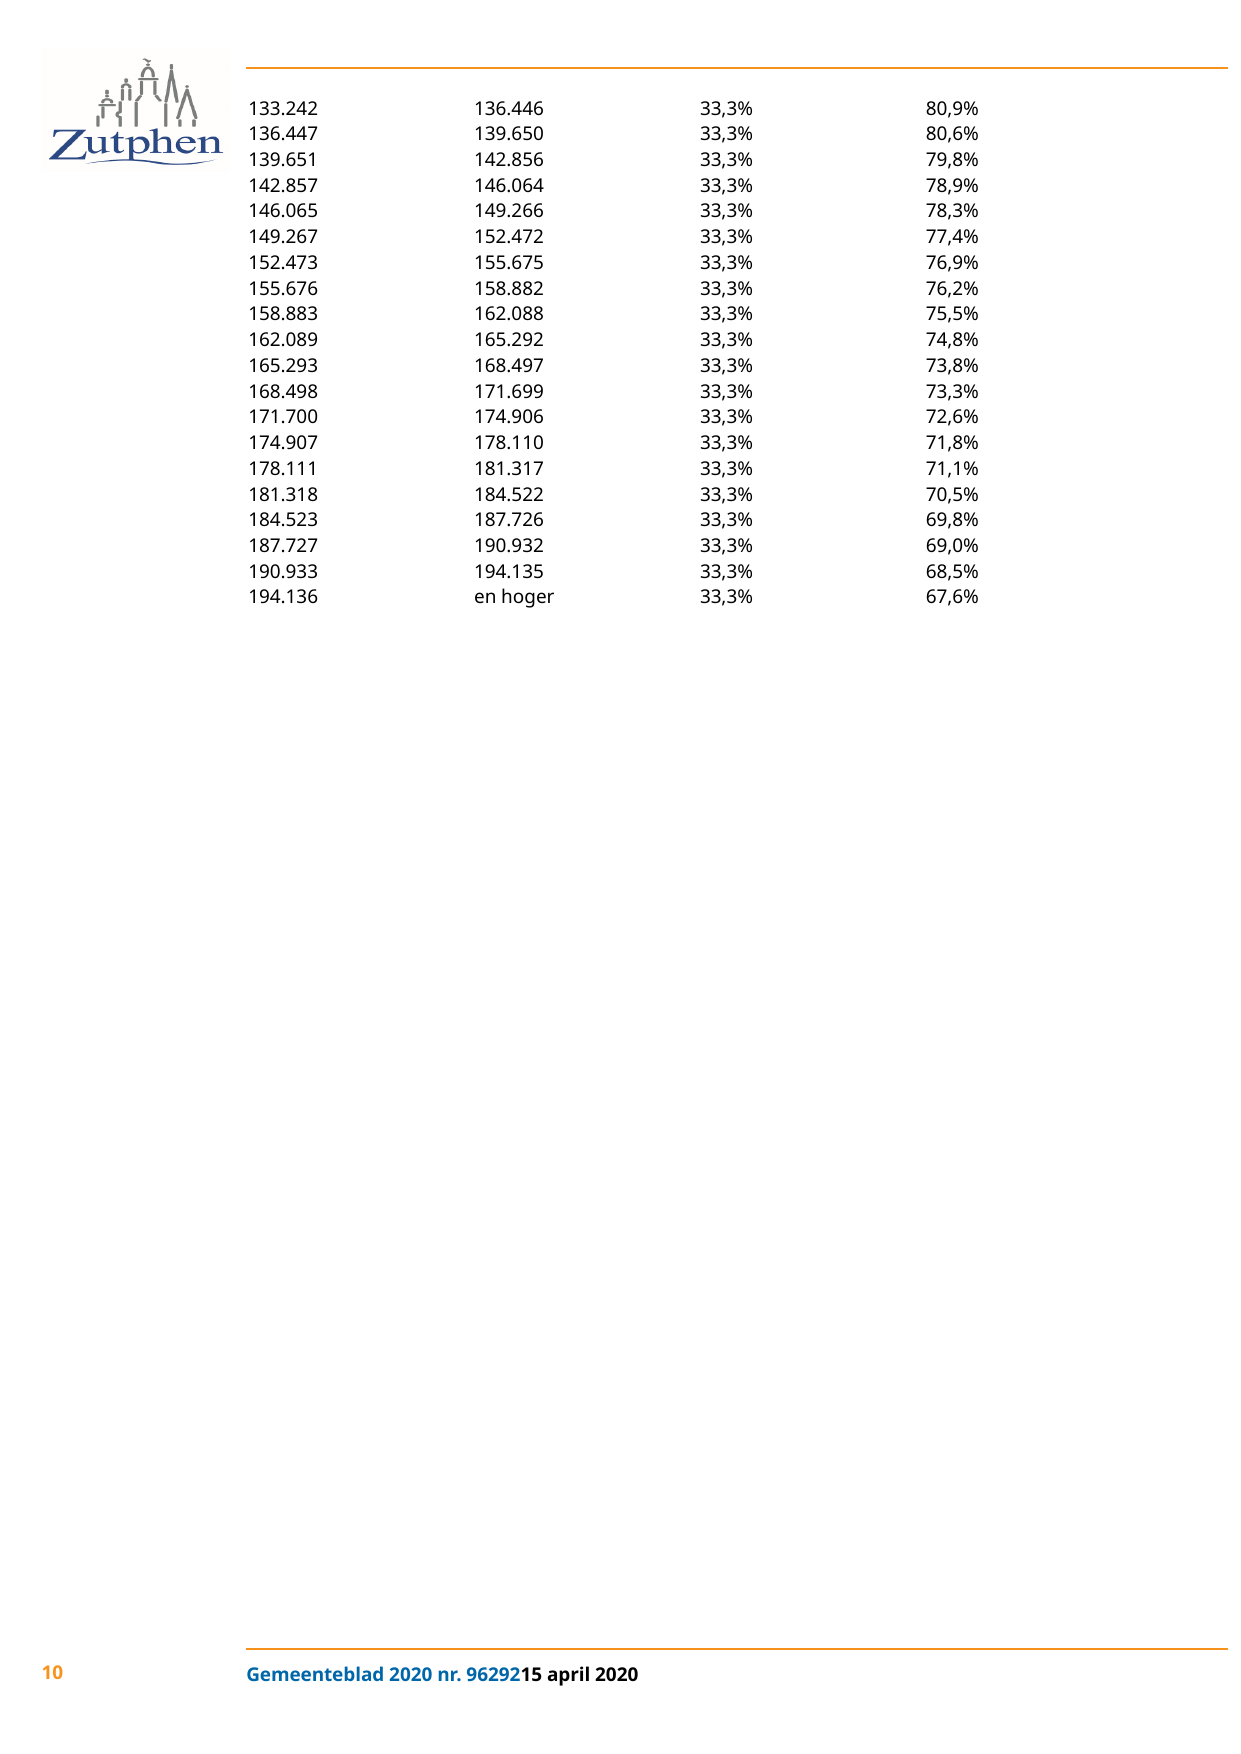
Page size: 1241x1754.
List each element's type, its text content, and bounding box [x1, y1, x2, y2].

table_cell 33,3% [700, 506, 926, 532]
table_cell 33,3% [700, 532, 926, 558]
table_cell 149.266 [474, 198, 700, 223]
table_cell 79,8% [926, 146, 1152, 172]
table_cell 168.498 [248, 378, 474, 403]
table_cell 80,9% [926, 95, 1152, 121]
table_cell 75,5% [926, 301, 1152, 326]
table_cell 142.857 [248, 172, 474, 198]
table_cell 155.676 [248, 275, 474, 301]
table_cell 133.242 [248, 95, 474, 121]
table_cell 162.088 [474, 301, 700, 326]
table_cell 33,3% [700, 481, 926, 506]
table_cell 80,6% [926, 121, 1152, 146]
table_cell 33,3% [700, 275, 926, 301]
table_cell 168.497 [474, 352, 700, 378]
table_cell 174.906 [474, 404, 700, 429]
table_cell 187.726 [474, 506, 700, 532]
table_cell 155.675 [474, 249, 700, 275]
table_cell 152.473 [248, 249, 474, 275]
table_cell 33,3% [700, 326, 926, 352]
table_cell 146.064 [474, 172, 700, 198]
table_cell 33,3% [700, 558, 926, 584]
table_cell 33,3% [700, 584, 926, 609]
table_cell 69,8% [926, 506, 1152, 532]
table_cell 184.523 [248, 506, 474, 532]
table_cell 33,3% [700, 352, 926, 378]
table_cell 33,3% [700, 429, 926, 455]
table_cell 139.650 [474, 121, 700, 146]
table_cell en hoger [474, 584, 700, 609]
table_cell 194.135 [474, 558, 700, 584]
table_cell 171.699 [474, 378, 700, 403]
table_cell 178.110 [474, 429, 700, 455]
table_cell 76,9% [926, 249, 1152, 275]
table_cell 149.267 [248, 224, 474, 249]
table_cell 77,4% [926, 224, 1152, 249]
table_cell 72,6% [926, 404, 1152, 429]
table_cell 136.446 [474, 95, 700, 121]
table_cell 33,3% [700, 455, 926, 481]
table_cell 152.472 [474, 224, 700, 249]
table_cell 73,8% [926, 352, 1152, 378]
table_cell 33,3% [700, 249, 926, 275]
table_cell 171.700 [248, 404, 474, 429]
table_cell 33,3% [700, 95, 926, 121]
table_cell 187.727 [248, 532, 474, 558]
picture [41, 47, 231, 172]
table_cell 181.317 [474, 455, 700, 481]
table_cell 69,0% [926, 532, 1152, 558]
table_cell 70,5% [926, 481, 1152, 506]
table_cell 71,1% [926, 455, 1152, 481]
table_cell 78,9% [926, 172, 1152, 198]
table_cell 181.318 [248, 481, 474, 506]
table_cell 184.522 [474, 481, 700, 506]
table_cell 33,3% [700, 378, 926, 403]
table_cell 33,3% [700, 198, 926, 223]
table_cell 33,3% [700, 301, 926, 326]
table_cell 139.651 [248, 146, 474, 172]
table_cell 165.292 [474, 326, 700, 352]
table_cell 67,6% [926, 584, 1152, 609]
table_cell 158.883 [248, 301, 474, 326]
table_cell 174.907 [248, 429, 474, 455]
table_cell 165.293 [248, 352, 474, 378]
table_cell 33,3% [700, 224, 926, 249]
table_cell 68,5% [926, 558, 1152, 584]
table_cell 162.089 [248, 326, 474, 352]
table_cell 74,8% [926, 326, 1152, 352]
table_cell 146.065 [248, 198, 474, 223]
table_cell 158.882 [474, 275, 700, 301]
table_cell 194.136 [248, 584, 474, 609]
table_cell 73,3% [926, 378, 1152, 403]
table_cell 33,3% [700, 172, 926, 198]
table_cell 142.856 [474, 146, 700, 172]
table_cell 76,2% [926, 275, 1152, 301]
table_cell 178.111 [248, 455, 474, 481]
table_cell 71,8% [926, 429, 1152, 455]
table_cell 190.933 [248, 558, 474, 584]
table_cell 33,3% [700, 146, 926, 172]
table_cell 33,3% [700, 121, 926, 146]
table_cell 78,3% [926, 198, 1152, 223]
table_cell 136.447 [248, 121, 474, 146]
table_cell 190.932 [474, 532, 700, 558]
table_cell 33,3% [700, 404, 926, 429]
